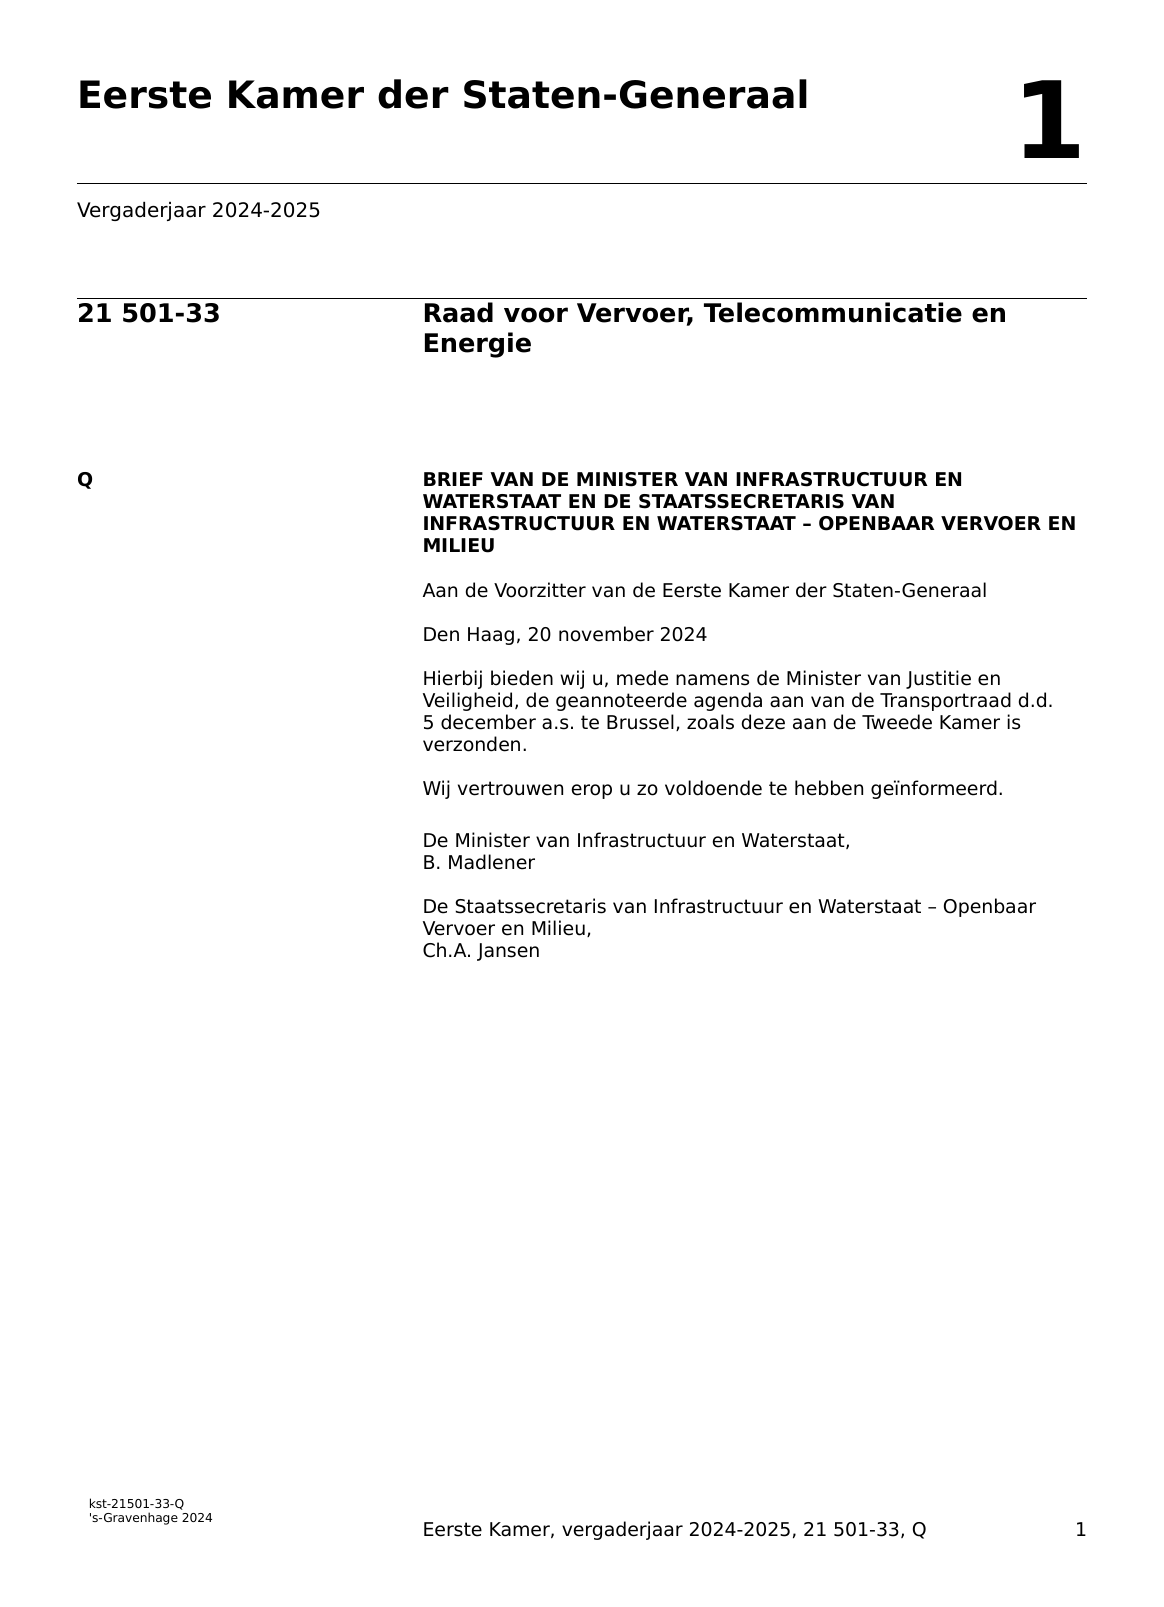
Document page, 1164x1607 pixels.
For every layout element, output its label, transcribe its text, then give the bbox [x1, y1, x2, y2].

text De Minister van Infrastructuur en Waterstaat, B. Madlener [422, 830, 1087, 874]
text De Staatssecretaris van Infrastructuur en Waterstaat – Openbaar Vervoer en Milieu, Ch.A. Jansen [422, 896, 1087, 962]
table_header Eerste Kamer der Staten-Generaal [77, 59, 886, 183]
subtitle Q BRIEF VAN DE MINISTER VAN INFRASTRUCTUUR EN WATERSTAAT EN DE STAATSSECRETARIS VAN INFRASTRUCTUUR EN WATERSTAAT – OPENBAAR VERVOER EN MILIEU [77, 469, 1087, 557]
subtitle 21 501-33 Raad voor Vervoer, Telecommunicatie en Energie [77, 299, 1087, 358]
text Hierbij bieden wij u, mede namens de Minister van Justitie en Veiligheid, de geannoteerde agenda aan van de Transportraad d.d. 5 december a.s. te Brussel, zoals deze aan de Tweede Kamer is verzonden. [422, 668, 1087, 756]
text Aan de Voorzitter van de Eerste Kamer der Staten-Generaal [422, 579, 1087, 601]
text 's-Gravenhage 2024 [88, 1511, 323, 1525]
text Wij vertrouwen erop u zo voldoende te hebben geïnformeerd. [422, 778, 1087, 800]
table_header 1 [886, 59, 1087, 183]
text kst-21501-33-Q [88, 1497, 323, 1511]
table_cell Vergaderjaar 2024-2025 [77, 184, 1087, 298]
text Den Haag, 20 november 2024 [422, 624, 1087, 646]
